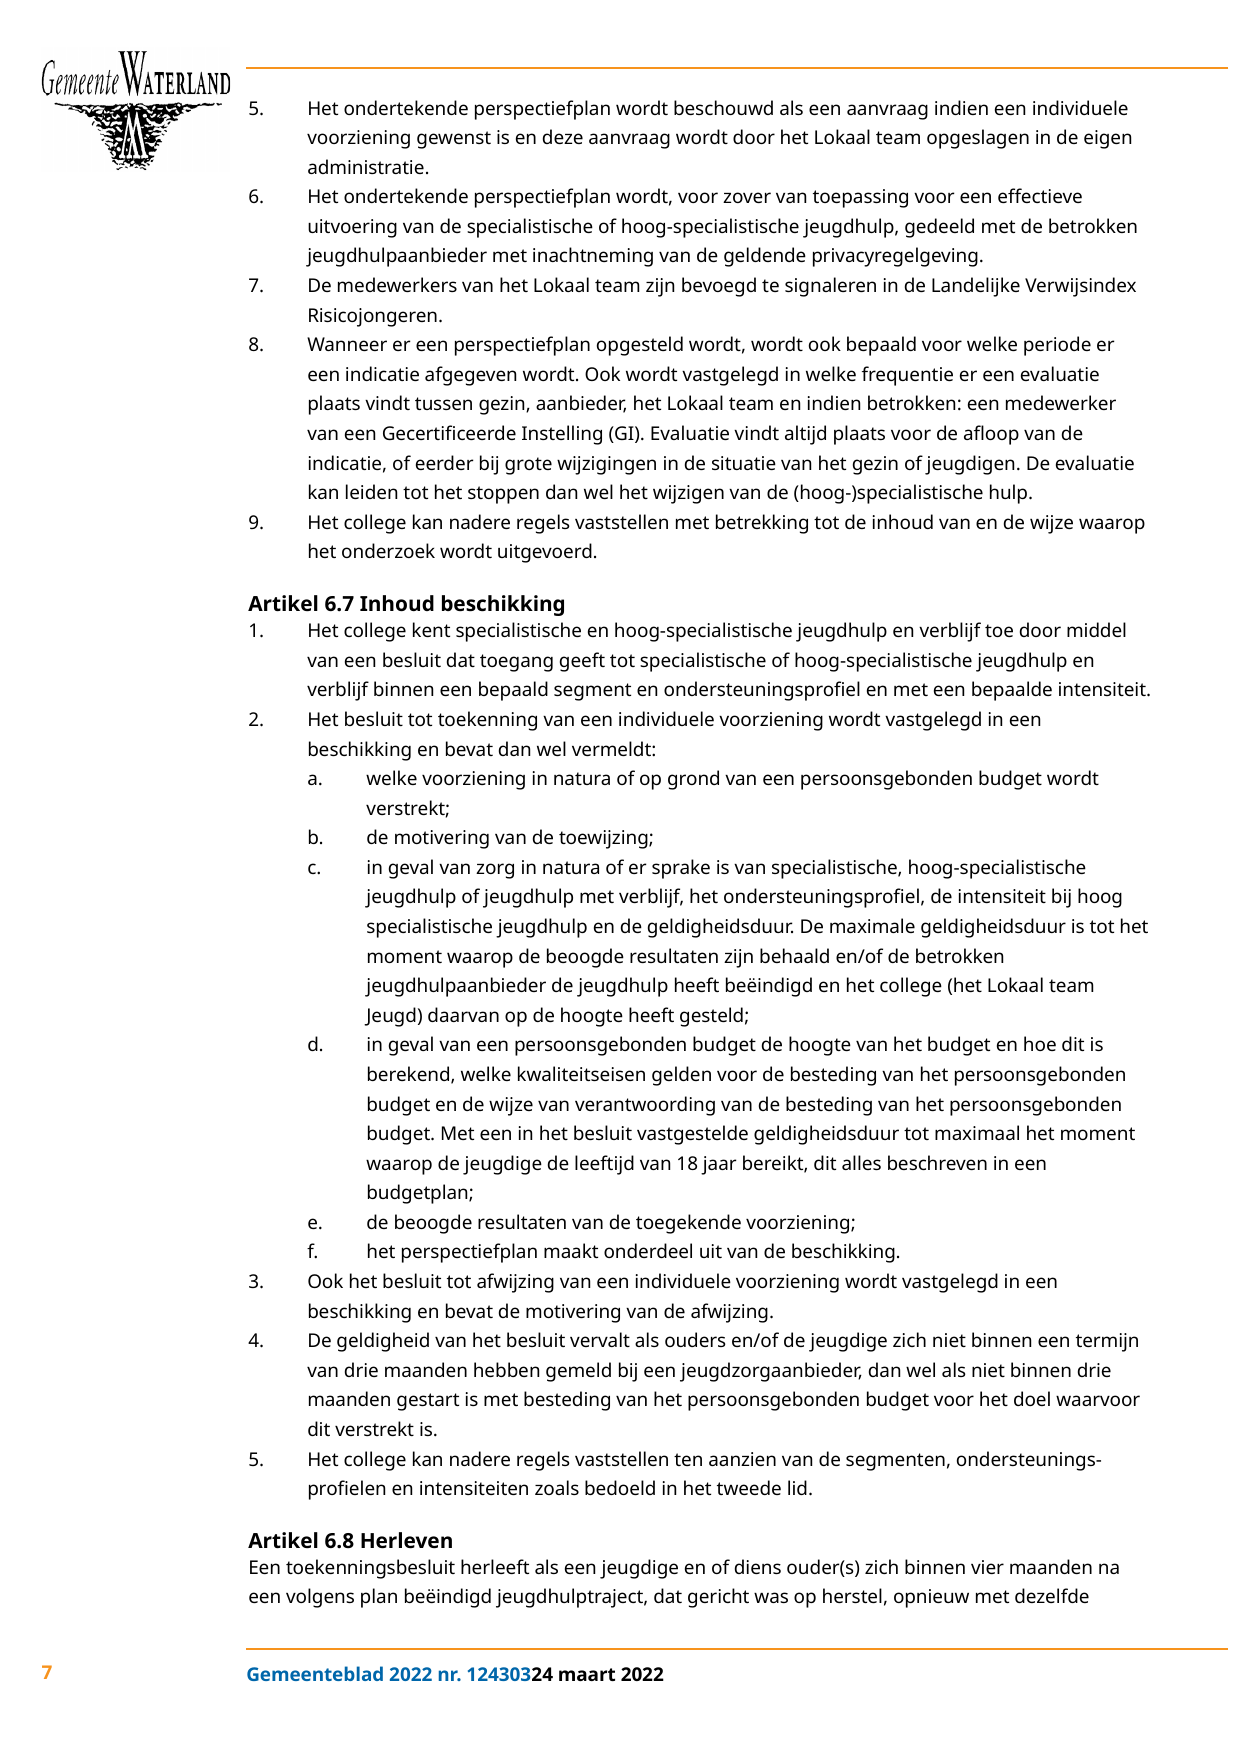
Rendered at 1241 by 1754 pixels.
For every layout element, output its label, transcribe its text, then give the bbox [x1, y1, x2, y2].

list in geval van een persoonsgebonden budget de hoogte van het budget en hoe dit is berekend, welke kwaliteitseisen gelden voor de besteding van het persoonsgebonden budget en de wijze van verantwoording van de besteding van het persoonsgebonden budget. Met een in het besluit vastgestelde geldigheidsduur tot maximaal het moment waarop de jeugdige de leeftijd van 18 jaar bereikt, dit alles beschreven in een budgetplan; [307, 1032, 1152, 1205]
text Artikel 6.7 Inhoud beschikking [248, 589, 1152, 617]
list Ook het besluit tot afwijzing van een individuele voorziening wordt vastgelegd in een beschikking en bevat de motivering van de afwijzing. [248, 1268, 1152, 1323]
list Wanneer er een perspectiefplan opgesteld wordt, wordt ook bepaald voor welke periode er een indicatie afgegeven wordt. Ook wordt vastgelegd in welke frequentie er een evaluatie plaats vindt tussen gezin, aanbieder, het Lokaal team en indien betrokken: een medewerker van een Gecertificeerde Instelling (GI). Evaluatie vindt altijd plaats voor de afloop van de indicatie, of eerder bij grote wijzigingen in de situatie van het gezin of jeugdigen. De evaluatie kan leiden tot het stoppen dan wel het wijzigen van de (hoog-)specialistische hulp. [248, 331, 1152, 505]
text Artikel 6.8 Herleven [248, 1526, 1152, 1554]
list Het college kan nadere regels vaststellen met betrekking tot de inhoud van en de wijze waarop het onderzoek wordt uitgevoerd. [248, 509, 1152, 564]
picture [41, 47, 231, 172]
list Het college kan nadere regels vaststellen ten aanzien van de segmenten, ondersteunings-profielen en intensiteiten zoals bedoeld in het tweede lid. [248, 1446, 1152, 1501]
list Het ondertekende perspectiefplan wordt beschouwd als een aanvraag indien een individuele voorziening gewenst is en deze aanvraag wordt door het Lokaal team opgeslagen in de eigen administratie. [248, 95, 1152, 180]
list het perspectiefplan maakt onderdeel uit van de beschikking. [307, 1239, 1152, 1264]
list Het besluit tot toekenning van een individuele voorziening wordt vastgelegd in een beschikking en bevat dan wel vermeldt: [248, 706, 1152, 761]
list welke voorziening in natura of op grond van een persoonsgebonden budget wordt verstrekt; [307, 765, 1152, 821]
list De geldigheid van het besluit vervalt als ouders en/of de jeugdige zich niet binnen een termijn van drie maanden hebben gemeld bij een jeugdzorgaanbieder, dan wel als niet binnen drie maanden gestart is met besteding van het persoonsgebonden budget voor het doel waarvoor dit verstrekt is. [248, 1327, 1152, 1442]
list De medewerkers van het Lokaal team zijn bevoegd te signaleren in de Landelijke Verwijsindex Risicojongeren. [248, 272, 1152, 328]
list de motivering van de toewijzing; [307, 824, 1152, 850]
list Het college kent specialistische en hoog-specialistische jeugdhulp en verblijf toe door middel van een besluit dat toegang geeft tot specialistische of hoog-specialistische jeugdhulp en verblijf binnen een bepaald segment en ondersteuningsprofiel en met een bepaalde intensiteit. [248, 617, 1152, 702]
list Het ondertekende perspectiefplan wordt, voor zover van toepassing voor een effectieve uitvoering van de specialistische of hoog-specialistische jeugdhulp, gedeeld met de betrokken jeugdhulpaanbieder met inachtneming van de geldende privacyregelgeving. [248, 183, 1152, 268]
list de beoogde resultaten van de toegekende voorziening; [307, 1209, 1152, 1235]
text Een toekenningsbesluit herleeft als een jeugdige en of diens ouder(s) zich binnen vier maanden na een volgens plan beëindigd jeugdhulptraject, dat gericht was op herstel, opnieuw met dezelfde [248, 1554, 1152, 1609]
list in geval van zorg in natura of er sprake is van specialistische, hoog-specialistische jeugdhulp of jeugdhulp met verblijf, het ondersteuningsprofiel, de intensiteit bij hoog specialistische jeugdhulp en de geldigheidsduur. De maximale geldigheidsduur is tot het moment waarop de beoogde resultaten zijn behaald en/of de betrokken jeugdhulpaanbieder de jeugdhulp heeft beëindigd en het college (het Lokaal team Jeugd) daarvan op de hoogte heeft gesteld; [307, 854, 1152, 1028]
